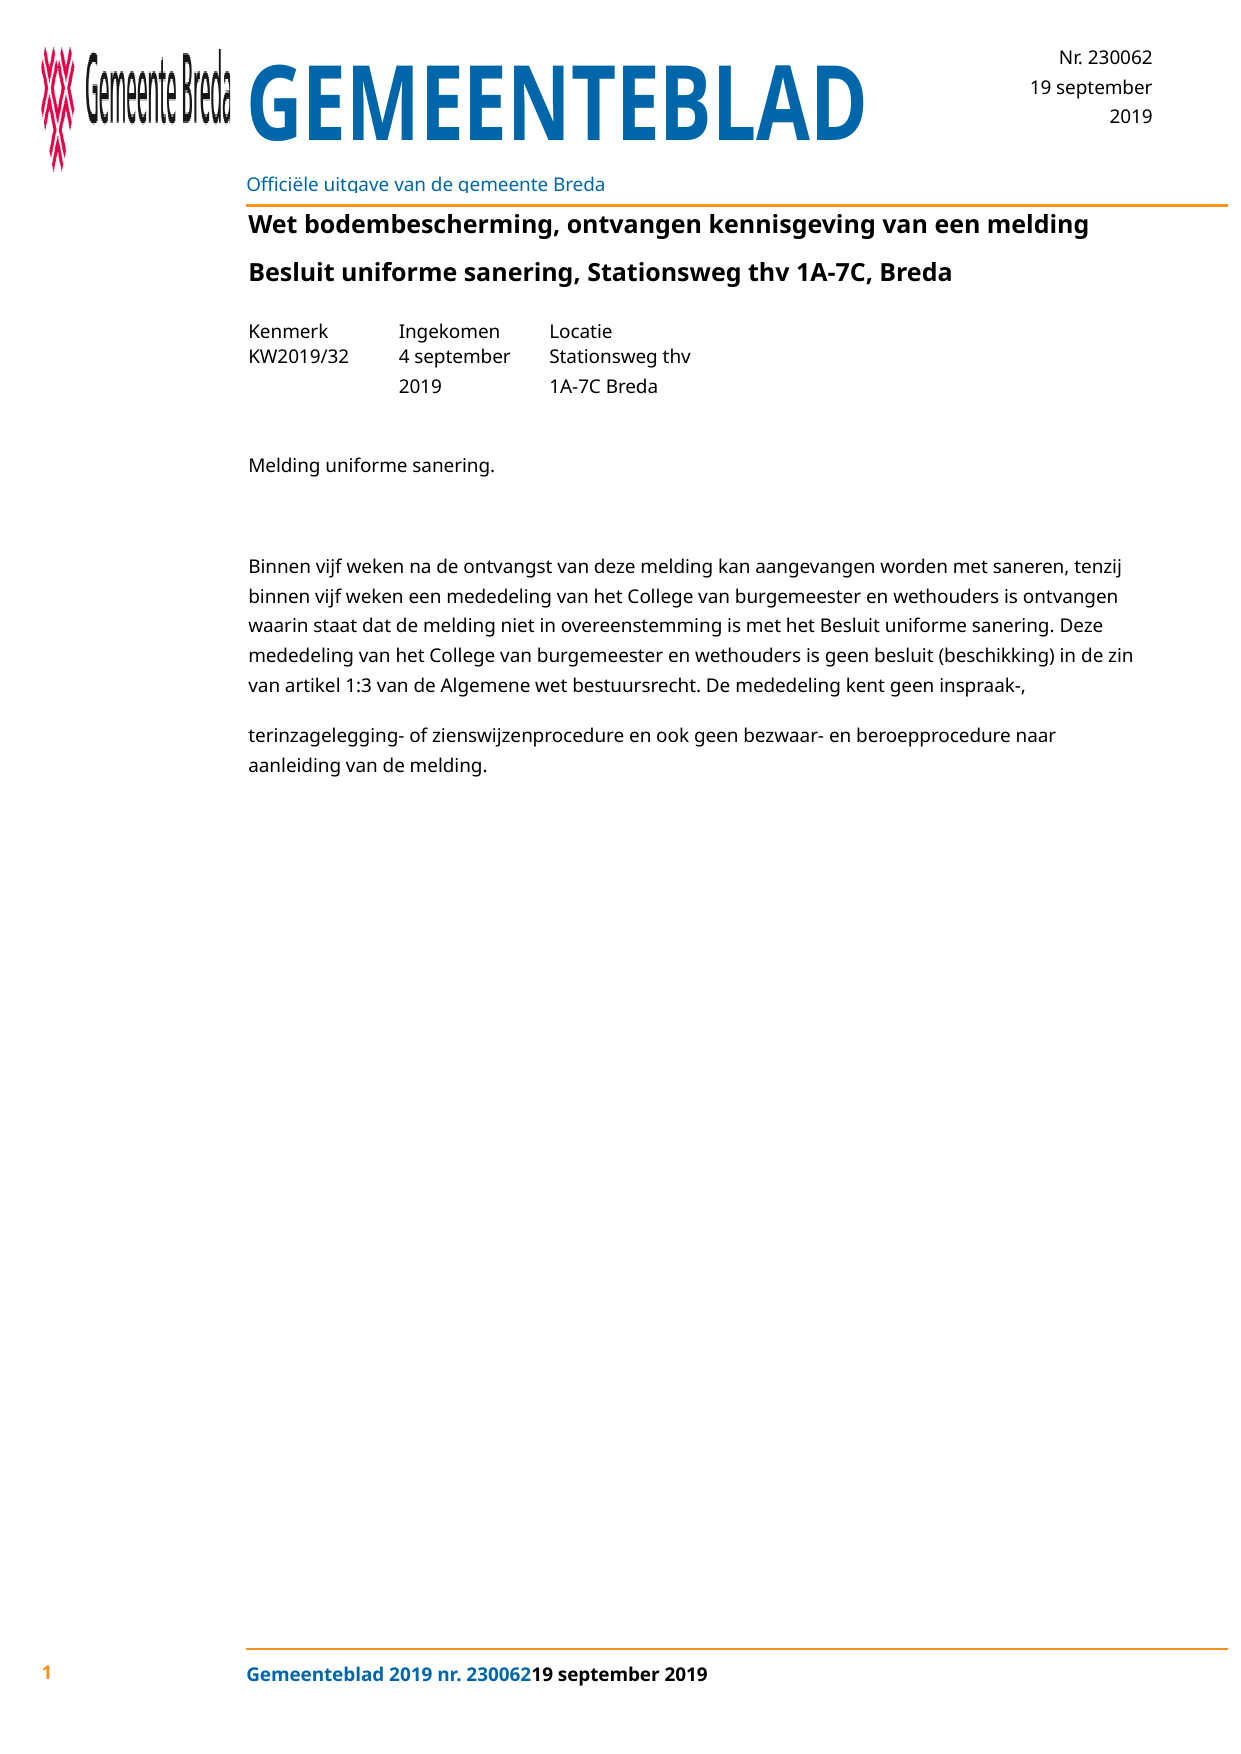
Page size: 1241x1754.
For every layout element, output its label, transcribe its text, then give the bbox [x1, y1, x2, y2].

text Melding uniforme sanering. [248, 453, 1152, 478]
table_header Locatie [549, 318, 700, 344]
text terinzagelegging- of zienswijzenprocedure en ook geen bezwaar- en beroepprocedure naar aanleiding van de melding. [248, 722, 1152, 778]
table_cell KW2019/32 [248, 344, 398, 399]
table_header Ingekomen [399, 318, 549, 344]
text Wet bodembescherming, ontvangen kennisgeving van een melding Besluit uniforme sanering, Stationsweg thv 1A-7C, Breda [248, 207, 1152, 288]
text Binnen vijf weken na de ontvangst van deze melding kan aangevangen worden met saneren, tenzij binnen vijf weken een mededeling van het College van burgemeester en wethouders is ontvangen waarin staat dat de melding niet in overeenstemming is met het Besluit uniforme sanering. Deze mededeling van het College van burgemeester en wethouders is geen besluit (beschikking) in de zin van artikel 1:3 van de Algemene wet bestuursrecht. De mededeling kent geen inspraak-, [248, 553, 1152, 698]
table_cell 4 september 2019 [399, 344, 549, 399]
table_cell Stationsweg thv 1A-7C Breda [549, 344, 700, 399]
picture [41, 47, 231, 172]
table_header Kenmerk [248, 318, 398, 344]
